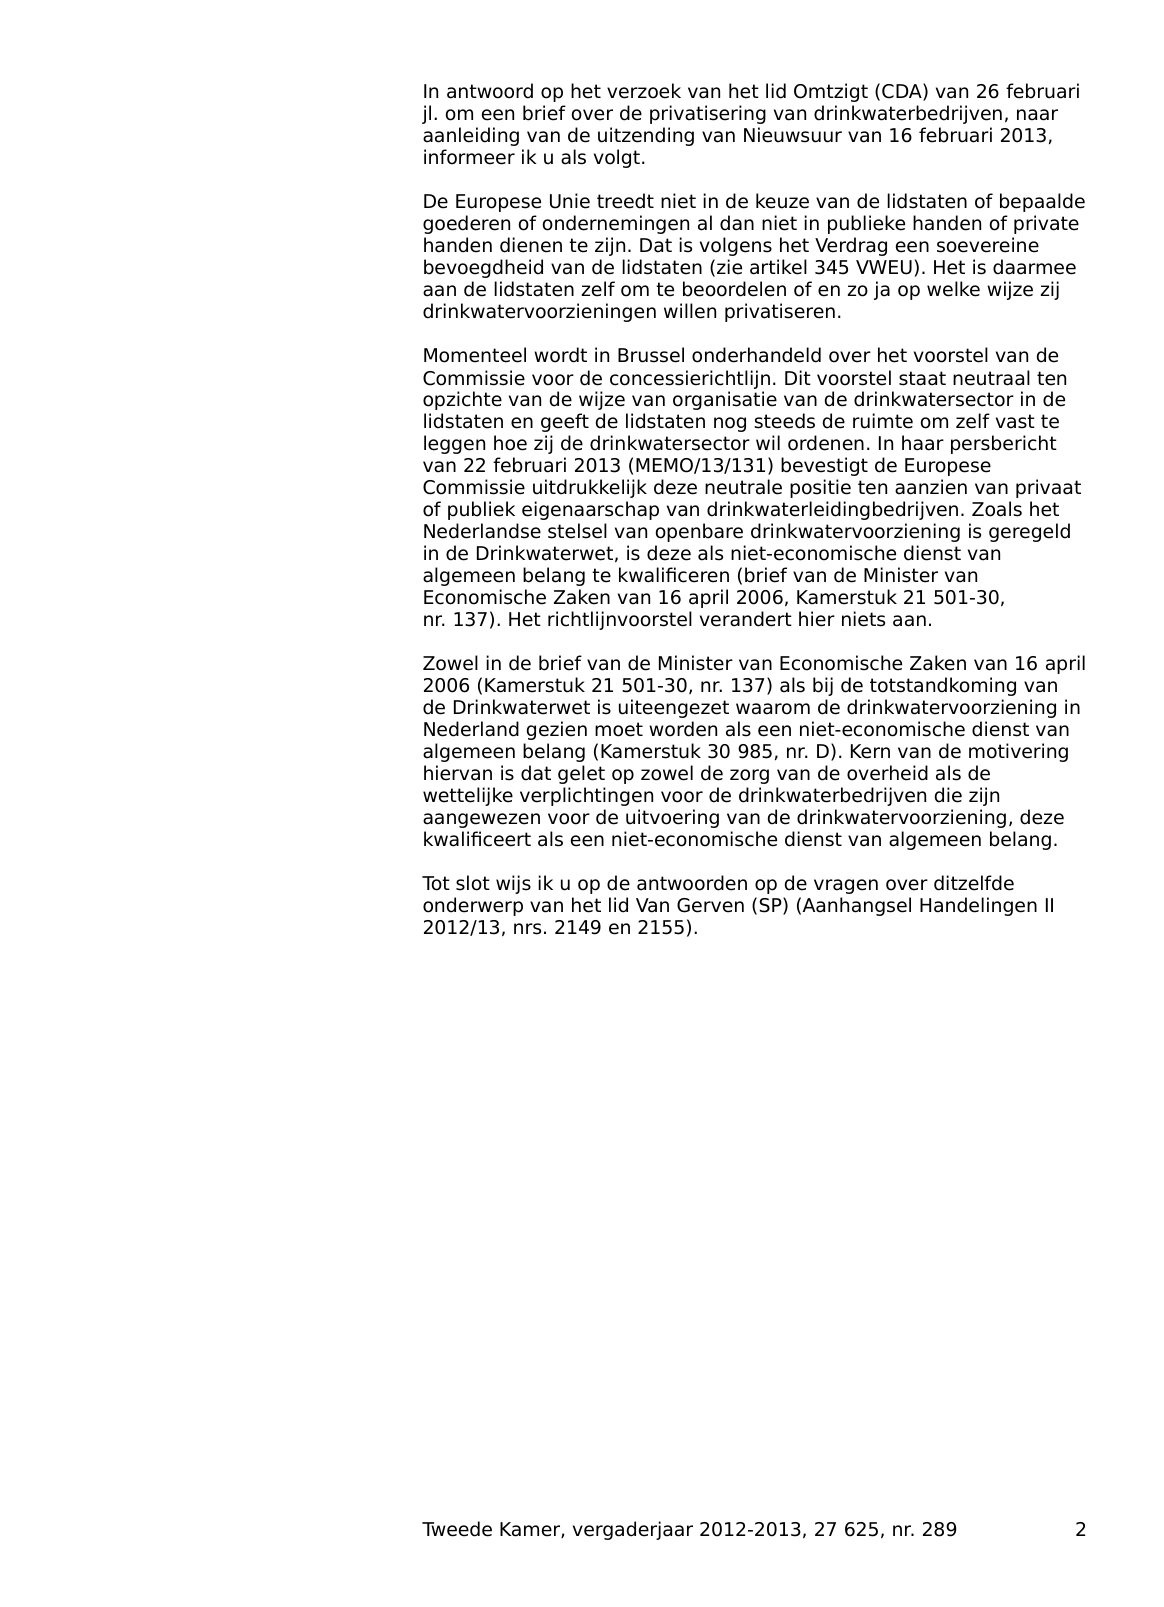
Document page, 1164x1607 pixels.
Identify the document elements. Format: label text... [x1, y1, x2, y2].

text Momenteel wordt in Brussel onderhandeld over het voorstel van de Commissie voor de concessierichtlijn. Dit voorstel staat neutraal ten opzichte van de wijze van organisatie van de drinkwatersector in de lidstaten en geeft de lidstaten nog steeds de ruimte om zelf vast te leggen hoe zij de drinkwatersector wil ordenen. In haar persbericht van 22 februari 2013 (MEMO/13/131) bevestigt de Europese Commissie uitdrukkelijk deze neutrale positie ten aanzien van privaat of publiek eigenaarschap van drinkwaterleidingbedrijven. Zoals het Nederlandse stelsel van openbare drinkwatervoorziening is geregeld in de Drinkwaterwet, is deze als niet-economische dienst van algemeen belang te kwalificeren (brief van de Minister van Economische Zaken van 16 april 2006, Kamerstuk 21 501-30, nr. 137). Het richtlijnvoorstel verandert hier niets aan. [422, 345, 1087, 631]
text In antwoord op het verzoek van het lid Omtzigt (CDA) van 26 februari jl. om een brief over de privatisering van drinkwaterbedrijven, naar aanleiding van de uitzending van Nieuwsuur van 16 februari 2013, informeer ik u als volgt. [422, 81, 1087, 169]
text Tot slot wijs ik u op de antwoorden op de vragen over ditzelfde onderwerp van het lid Van Gerven (SP) (Aanhangsel Handelingen II 2012/13, nrs. 2149 en 2155). [422, 873, 1087, 939]
text Zowel in de brief van de Minister van Economische Zaken van 16 april 2006 (Kamerstuk 21 501-30, nr. 137) als bij de totstandkoming van de Drinkwaterwet is uiteengezet waarom de drinkwatervoorziening in Nederland gezien moet worden als een niet-economische dienst van algemeen belang (Kamerstuk 30 985, nr. D). Kern van de motivering hiervan is dat gelet op zowel de zorg van de overheid als de wettelijke verplichtingen voor de drinkwaterbedrijven die zijn aangewezen voor de uitvoering van de drinkwatervoorziening, deze kwalificeert als een niet-economische dienst van algemeen belang. [422, 653, 1087, 851]
text De Europese Unie treedt niet in de keuze van de lidstaten of bepaalde goederen of ondernemingen al dan niet in publieke handen of private handen dienen te zijn. Dat is volgens het Verdrag een soevereine bevoegdheid van de lidstaten (zie artikel 345 VWEU). Het is daarmee aan de lidstaten zelf om te beoordelen of en zo ja op welke wijze zij drinkwatervoorzieningen willen privatiseren. [422, 191, 1087, 323]
